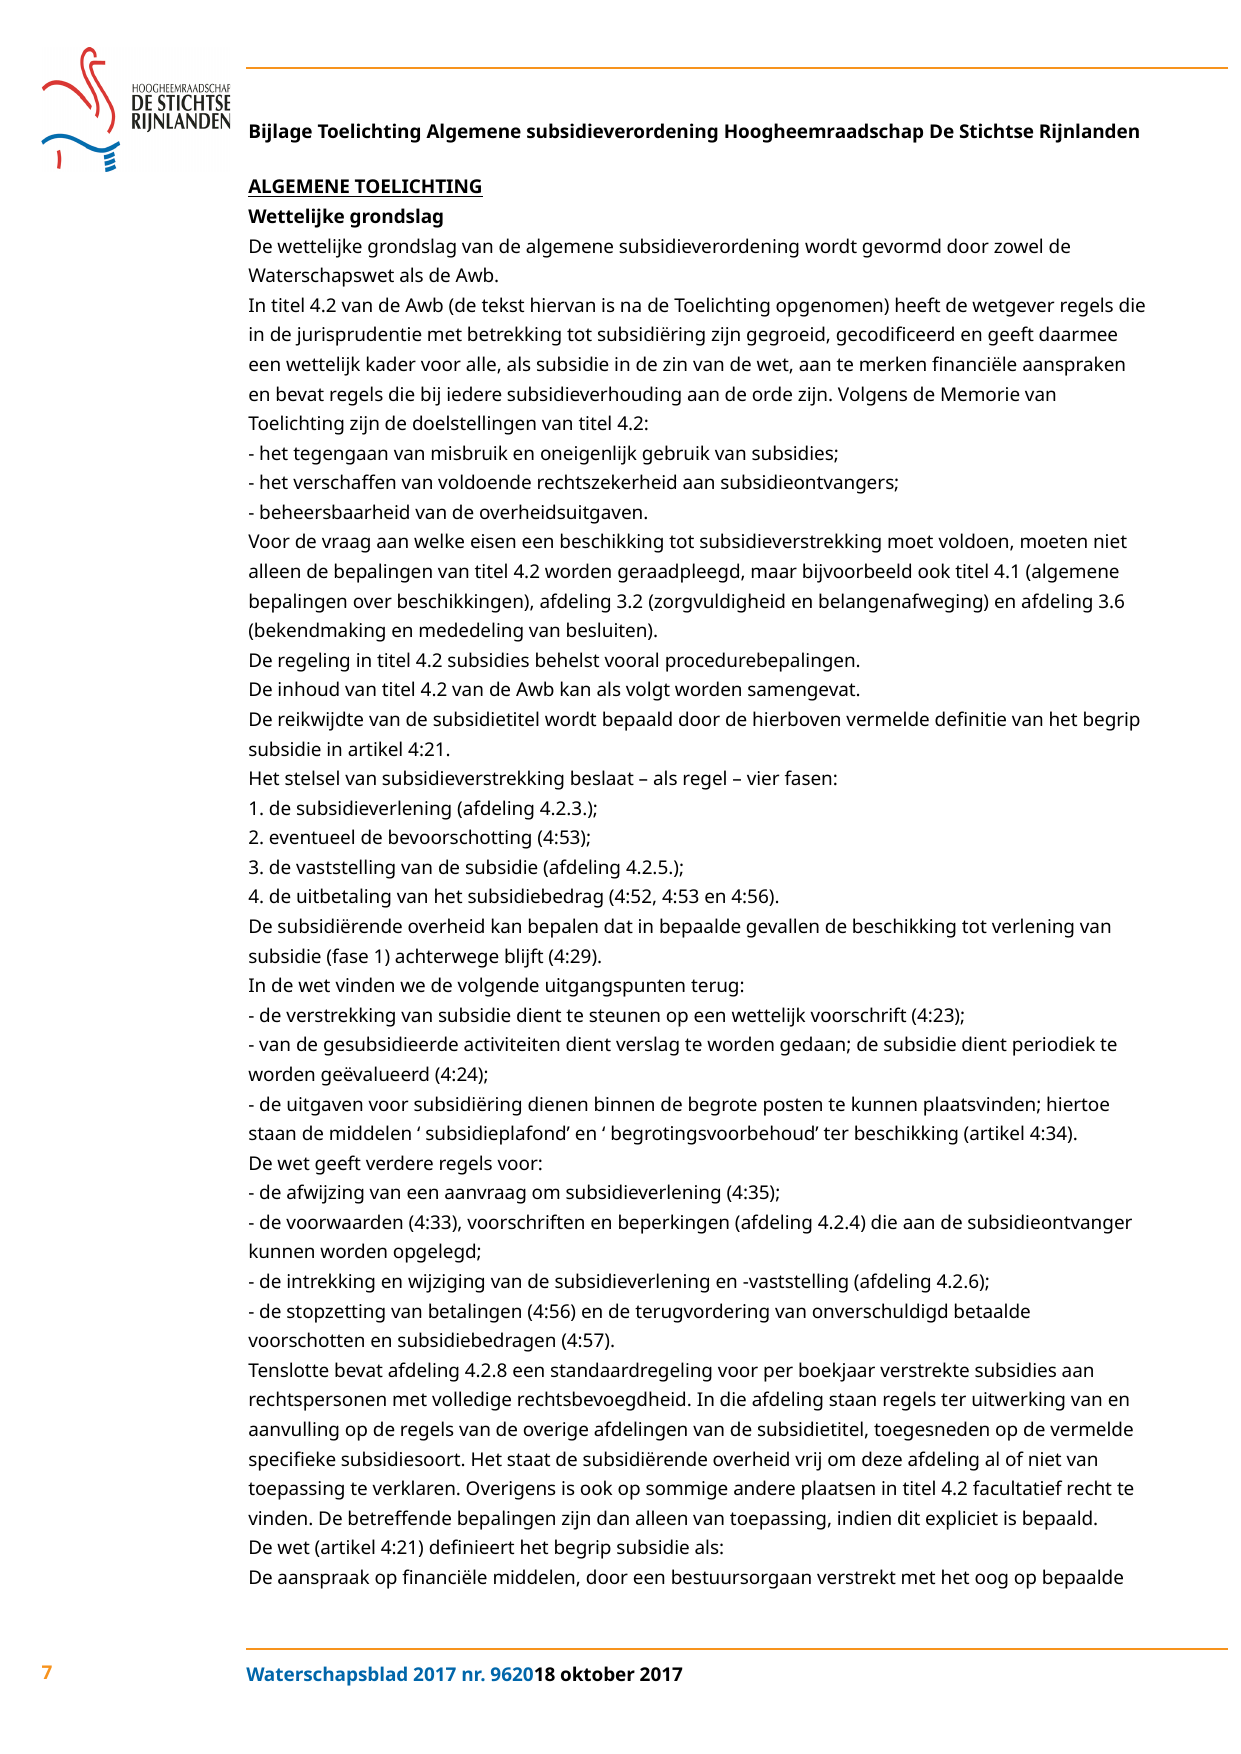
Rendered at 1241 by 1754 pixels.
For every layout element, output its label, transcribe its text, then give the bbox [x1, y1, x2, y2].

text Wettelijke grondslag [248, 203, 1152, 229]
text De wet geeft verdere regels voor: [248, 1150, 1152, 1176]
text Het stelsel van subsidieverstrekking beslaat – als regel – vier fasen: [248, 765, 1152, 791]
text - de voorwaarden (4:33), voorschriften en beperkingen (afdeling 4.2.4) die aan de subsidieontvanger kunnen worden opgelegd; [248, 1209, 1152, 1264]
text - het verschaffen van voldoende rechtszekerheid aan subsidieontvangers; [248, 469, 1152, 495]
text De subsidiërende overheid kan bepalen dat in bepaalde gevallen de beschikking tot verlening van subsidie (fase 1) achterwege blijft (4:29). [248, 913, 1152, 969]
text - de afwijzing van een aanvraag om subsidieverlening (4:35); [248, 1179, 1152, 1205]
text De wettelijke grondslag van de algemene subsidieverordening wordt gevormd door zowel de Waterschapswet als de Awb. [248, 233, 1152, 288]
text In de wet vinden we de volgende uitgangspunten terug: [248, 972, 1152, 998]
text - beheersbaarheid van de overheidsuitgaven. [248, 499, 1152, 525]
text 3. de vaststelling van de subsidie (afdeling 4.2.5.); [248, 854, 1152, 880]
text In titel 4.2 van de Awb (de tekst hiervan is na de Toelichting opgenomen) heeft de wetgever regels die in de jurisprudentie met betrekking tot subsidiëring zijn gegroeid, gecodificeerd en geeft daarmee een wettelijk kader voor alle, als subsidie in de zin van de wet, aan te merken financiële aanspraken en bevat regels die bij iedere subsidieverhouding aan de orde zijn. Volgens de Memorie van Toelichting zijn de doelstellingen van titel 4.2: [248, 292, 1152, 436]
text - de verstrekking van subsidie dient te steunen op een wettelijk voorschrift (4:23); [248, 1002, 1152, 1028]
text - de uitgaven voor subsidiëring dienen binnen de begrote posten te kunnen plaatsvinden; hiertoe staan de middelen ‘ subsidieplafond’ en ‘ begrotingsvoorbehoud’ ter beschikking (artikel 4:34). [248, 1091, 1152, 1146]
text - de intrekking en wijziging van de subsidieverlening en -vaststelling (afdeling 4.2.6); [248, 1268, 1152, 1294]
text - de stopzetting van betalingen (4:56) en de terugvordering van onverschuldigd betaalde voorschotten en subsidiebedragen (4:57). [248, 1298, 1152, 1353]
text 4. de uitbetaling van het subsidiebedrag (4:52, 4:53 en 4:56). [248, 884, 1152, 909]
text De regeling in titel 4.2 subsidies behelst vooral procedurebepalingen. [248, 647, 1152, 673]
text - van de gesubsidieerde activiteiten dient verslag te worden gedaan; de subsidie dient periodiek te worden geëvalueerd (4:24); [248, 1032, 1152, 1087]
text - het tegengaan van misbruik en oneigenlijk gebruik van subsidies; [248, 440, 1152, 466]
text 1. de subsidieverlening (afdeling 4.2.3.); [248, 795, 1152, 821]
text ALGEMENE TOELICHTING [248, 174, 1152, 199]
picture [41, 47, 231, 172]
text Voor de vraag aan welke eisen een beschikking tot subsidieverstrekking moet voldoen, moeten niet alleen de bepalingen van titel 4.2 worden geraadpleegd, maar bijvoorbeeld ook titel 4.1 (algemene bepalingen over beschikkingen), afdeling 3.2 (zorgvuldigheid en belangenafweging) en afdeling 3.6 (bekendmaking en mededeling van besluiten). [248, 529, 1152, 643]
text De inhoud van titel 4.2 van de Awb kan als volgt worden samengevat. [248, 677, 1152, 702]
text De aanspraak op financiële middelen, door een bestuursorgaan verstrekt met het oog op bepaalde [248, 1564, 1152, 1590]
text De reikwijdte van de subsidietitel wordt bepaald door de hierboven vermelde definitie van het begrip subsidie in artikel 4:21. [248, 706, 1152, 762]
text Tenslotte bevat afdeling 4.2.8 een standaardregeling voor per boekjaar verstrekte subsidies aan rechtspersonen met volledige rechtsbevoegdheid. In die afdeling staan regels ter uitwerking van en aanvulling op de regels van de overige afdelingen van de subsidietitel, toegesneden op de vermelde specifieke subsidiesoort. Het staat de subsidiërende overheid vrij om deze afdeling al of niet van toepassing te verklaren. Overigens is ook op sommige andere plaatsen in titel 4.2 facultatief recht te vinden. De betreffende bepalingen zijn dan alleen van toepassing, indien dit expliciet is bepaald. [248, 1357, 1152, 1531]
text 2. eventueel de bevoorschotting (4:53); [248, 824, 1152, 850]
text De wet (artikel 4:21) definieert het begrip subsidie als: [248, 1534, 1152, 1560]
text Bijlage Toelichting Algemene subsidieverordening Hoogheemraadschap De Stichtse Rijnlanden [248, 116, 1152, 144]
